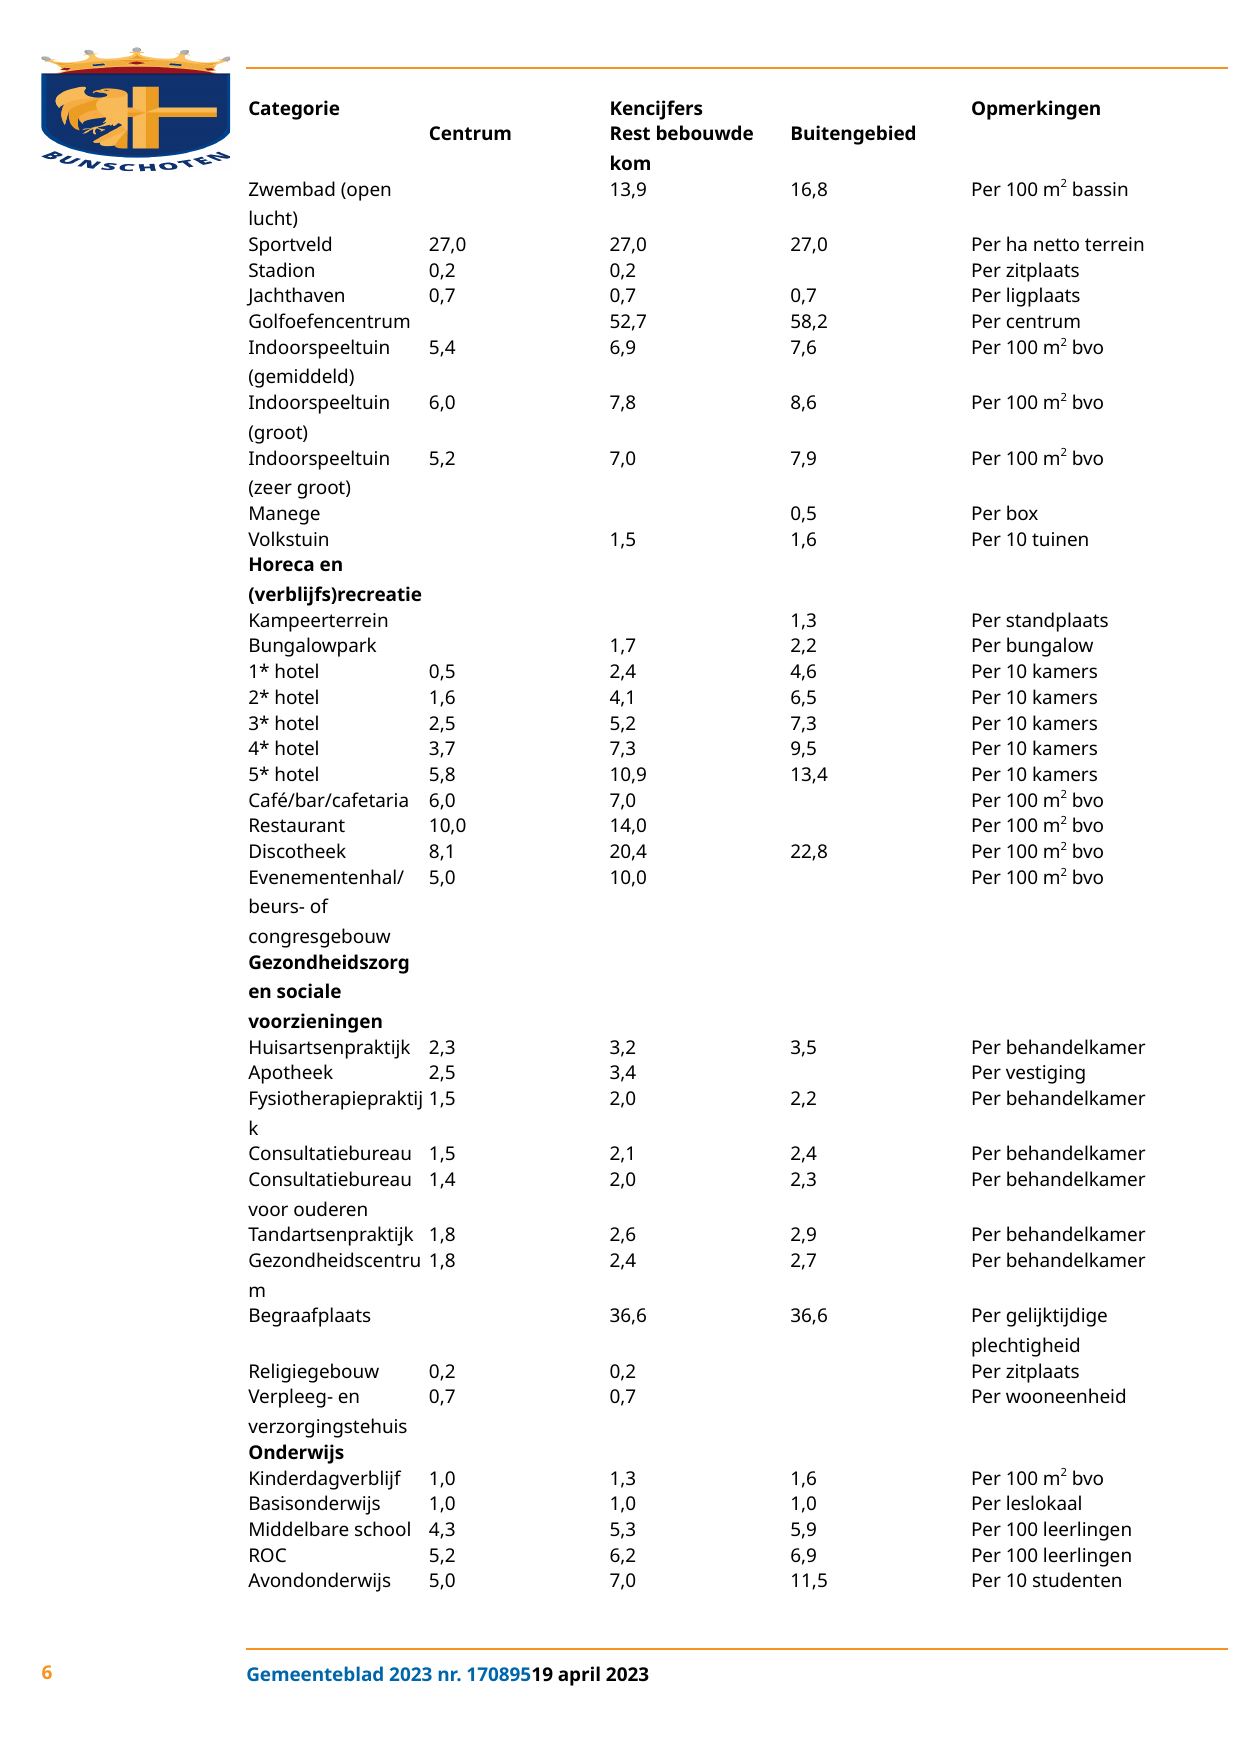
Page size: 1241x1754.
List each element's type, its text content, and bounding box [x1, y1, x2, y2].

table_cell Café/bar/cafetaria [248, 787, 429, 813]
table_cell 2,7 [790, 1248, 971, 1303]
table_cell 5,2 [429, 445, 609, 500]
table_cell [429, 526, 609, 551]
table_header [790, 95, 971, 121]
table_cell 5,2 [429, 1542, 609, 1568]
table_header Kencijfers [609, 95, 790, 121]
table_cell 27,0 [790, 231, 971, 257]
table_cell 1,0 [609, 1491, 790, 1516]
table_cell Kinderdagverblijf [248, 1465, 429, 1491]
table_cell Avondonderwijs [248, 1568, 429, 1593]
table_cell Bungalowpark [248, 633, 429, 658]
table_cell 10,9 [609, 761, 790, 787]
table_cell 27,0 [609, 231, 790, 257]
table_cell Stadion [248, 257, 429, 283]
table_cell [790, 257, 971, 283]
table_cell 6,2 [609, 1542, 790, 1568]
table_cell 1* hotel [248, 658, 429, 684]
table_cell 4,3 [429, 1516, 609, 1542]
table_cell Per bungalow [971, 633, 1152, 658]
table_cell 1,6 [790, 1465, 971, 1491]
table_cell Per behandelkamer [971, 1034, 1152, 1059]
table_cell 11,5 [790, 1568, 971, 1593]
table_cell 7,0 [609, 1568, 790, 1593]
table_cell [790, 551, 971, 607]
table_cell 1,3 [609, 1465, 790, 1491]
table_cell Tandartsenpraktijk [248, 1222, 429, 1247]
table_cell Centrum [429, 121, 609, 176]
table_cell 2,5 [429, 710, 609, 735]
table_cell 0,7 [609, 1384, 790, 1439]
table_cell [971, 1439, 1152, 1465]
table_cell 3,4 [609, 1060, 790, 1085]
table_cell Discotheek [248, 838, 429, 864]
table_cell 3* hotel [248, 710, 429, 735]
table_cell 36,6 [609, 1303, 790, 1358]
table_cell 7,3 [609, 735, 790, 761]
table_cell 4* hotel [248, 735, 429, 761]
table_cell 2,5 [429, 1060, 609, 1085]
table_cell Apotheek [248, 1060, 429, 1085]
table_cell 5,0 [429, 1568, 609, 1593]
table_cell 52,7 [609, 308, 790, 334]
table_cell Per 10 kamers [971, 710, 1152, 735]
table_cell Per 100 m2 bvo [971, 334, 1152, 389]
table_cell [790, 1060, 971, 1085]
table_cell Per wooneenheid [971, 1384, 1152, 1439]
table_cell Per gelijktijdige plechtigheid [971, 1303, 1152, 1358]
table_cell Per behandelkamer [971, 1166, 1152, 1222]
table_cell 9,5 [790, 735, 971, 761]
table_cell [971, 949, 1152, 1034]
table_cell Per 100 m2 bvo [971, 813, 1152, 838]
table_cell 3,7 [429, 735, 609, 761]
table_cell Per 100 m2 bvo [971, 1465, 1152, 1491]
table_cell [429, 551, 609, 607]
table_cell Consultatiebureau [248, 1141, 429, 1166]
table_cell [429, 633, 609, 658]
table_cell [429, 308, 609, 334]
table_cell 2,4 [790, 1141, 971, 1166]
table_cell 0,7 [609, 283, 790, 308]
table_header Opmerkingen [971, 95, 1152, 121]
table_cell Per zitplaats [971, 257, 1152, 283]
table_cell Rest bebouwde kom [609, 121, 790, 176]
table_cell 20,4 [609, 838, 790, 864]
table_cell 2,9 [790, 1222, 971, 1247]
table_cell 22,8 [790, 838, 971, 864]
table_cell Per 100 leerlingen [971, 1542, 1152, 1568]
table_cell Onderwijs [248, 1439, 429, 1465]
table_cell Buitengebied [790, 121, 971, 176]
table_cell 0,2 [429, 257, 609, 283]
table_cell 8,6 [790, 389, 971, 445]
table_cell 1,8 [429, 1222, 609, 1247]
table_cell 2,6 [609, 1222, 790, 1247]
table_cell Religiegebouw [248, 1358, 429, 1384]
table_cell Per behandelkamer [971, 1085, 1152, 1141]
table_cell 0,2 [609, 1358, 790, 1384]
table_cell Per zitplaats [971, 1358, 1152, 1384]
table_cell 36,6 [790, 1303, 971, 1358]
table_cell 2,1 [609, 1141, 790, 1166]
table_cell 7,8 [609, 389, 790, 445]
table_cell Per behandelkamer [971, 1222, 1152, 1247]
table_cell 2* hotel [248, 684, 429, 710]
table_cell [790, 864, 971, 949]
table_cell Indoorspeeltuin (groot) [248, 389, 429, 445]
table_cell 5,0 [429, 864, 609, 949]
table_cell Per centrum [971, 308, 1152, 334]
table_cell Per 100 m2 bassin [971, 176, 1152, 231]
table_cell 58,2 [790, 308, 971, 334]
table_cell [429, 500, 609, 526]
table_cell 5,3 [609, 1516, 790, 1542]
table_cell Zwembad (open lucht) [248, 176, 429, 231]
table_cell Restaurant [248, 813, 429, 838]
table_cell 0,2 [429, 1358, 609, 1384]
table_cell Per 10 tuinen [971, 526, 1152, 551]
table_cell [609, 500, 790, 526]
table_cell 5,8 [429, 761, 609, 787]
table_cell 7,3 [790, 710, 971, 735]
table_cell [790, 813, 971, 838]
table_cell 2,0 [609, 1085, 790, 1141]
table_cell 2,0 [609, 1166, 790, 1222]
table_cell Basisonderwijs [248, 1491, 429, 1516]
table_cell Per behandelkamer [971, 1141, 1152, 1166]
table_cell Per 100 m2 bvo [971, 787, 1152, 813]
table_cell 10,0 [429, 813, 609, 838]
table_cell Gezondheidszorg en sociale voorzieningen [248, 949, 429, 1034]
table_cell 1,0 [429, 1465, 609, 1491]
table_cell Per 100 m2 bvo [971, 864, 1152, 949]
table_cell [971, 121, 1152, 176]
table_cell 1,6 [790, 526, 971, 551]
table_cell Per ligplaats [971, 283, 1152, 308]
table_cell Middelbare school [248, 1516, 429, 1542]
table_cell 1,5 [609, 526, 790, 551]
table_cell Begraafplaats [248, 1303, 429, 1358]
table_cell Volkstuin [248, 526, 429, 551]
table_cell 0,5 [790, 500, 971, 526]
table_cell Consultatiebureau voor ouderen [248, 1166, 429, 1222]
table_cell 6,9 [790, 1542, 971, 1568]
table_cell [429, 949, 609, 1034]
table_cell Evenementenhal/beurs- of congresgebouw [248, 864, 429, 949]
table_cell [609, 1439, 790, 1465]
table_cell 1,5 [429, 1141, 609, 1166]
table_cell 1,0 [429, 1491, 609, 1516]
table_cell [429, 1439, 609, 1465]
table_cell Per 100 m2 bvo [971, 445, 1152, 500]
table_cell [429, 176, 609, 231]
table_cell Per behandelkamer [971, 1248, 1152, 1303]
table_cell 6,0 [429, 389, 609, 445]
table_cell 13,4 [790, 761, 971, 787]
table_cell Per ha netto terrein [971, 231, 1152, 257]
table_cell Per 10 kamers [971, 684, 1152, 710]
table_cell 0,5 [429, 658, 609, 684]
table_cell [429, 1303, 609, 1358]
table_cell Manege [248, 500, 429, 526]
table_cell 3,5 [790, 1034, 971, 1059]
table_cell 1,6 [429, 684, 609, 710]
table_cell 16,8 [790, 176, 971, 231]
table_cell 1,3 [790, 607, 971, 632]
table_cell Huisartsenpraktijk [248, 1034, 429, 1059]
table_cell 3,2 [609, 1034, 790, 1059]
table_cell 7,0 [609, 445, 790, 500]
table_cell 10,0 [609, 864, 790, 949]
table_cell 7,9 [790, 445, 971, 500]
table_header [429, 95, 609, 121]
table_cell [971, 551, 1152, 607]
table_cell ROC [248, 1542, 429, 1568]
table_cell 8,1 [429, 838, 609, 864]
table_cell [790, 787, 971, 813]
table_cell 2,4 [609, 658, 790, 684]
table_cell 7,0 [609, 787, 790, 813]
table_cell Fysiotherapiepraktijk [248, 1085, 429, 1141]
table_cell 6,5 [790, 684, 971, 710]
table_cell [248, 121, 429, 176]
table_cell Per leslokaal [971, 1491, 1152, 1516]
table_cell 0,7 [790, 283, 971, 308]
table_cell Per 10 kamers [971, 658, 1152, 684]
table_cell Per 10 studenten [971, 1568, 1152, 1593]
table_cell 14,0 [609, 813, 790, 838]
table_cell 13,9 [609, 176, 790, 231]
table_cell 5,4 [429, 334, 609, 389]
table_cell [429, 607, 609, 632]
table_cell Jachthaven [248, 283, 429, 308]
table_cell 4,1 [609, 684, 790, 710]
table_cell Indoorspeeltuin (gemiddeld) [248, 334, 429, 389]
table_cell Per vestiging [971, 1060, 1152, 1085]
table_cell 6,0 [429, 787, 609, 813]
table_cell 6,9 [609, 334, 790, 389]
table_cell [790, 1439, 971, 1465]
table_cell [790, 949, 971, 1034]
table_cell Per standplaats [971, 607, 1152, 632]
table_cell [609, 607, 790, 632]
table_cell Horeca en (verblijfs)recreatie [248, 551, 429, 607]
table_header Categorie [248, 95, 429, 121]
table_cell 7,6 [790, 334, 971, 389]
table_cell 2,2 [790, 1085, 971, 1141]
table_cell [609, 551, 790, 607]
table_cell Per 10 kamers [971, 735, 1152, 761]
table_cell [790, 1358, 971, 1384]
table_cell 1,5 [429, 1085, 609, 1141]
table_cell 0,7 [429, 283, 609, 308]
table_cell 2,4 [609, 1248, 790, 1303]
table_cell 2,3 [429, 1034, 609, 1059]
table_cell Per 10 kamers [971, 761, 1152, 787]
table_cell 1,8 [429, 1248, 609, 1303]
table_cell 1,7 [609, 633, 790, 658]
table_cell 2,3 [790, 1166, 971, 1222]
table_cell 1,4 [429, 1166, 609, 1222]
table_cell 5,2 [609, 710, 790, 735]
table_cell 0,2 [609, 257, 790, 283]
table_cell Indoorspeeltuin (zeer groot) [248, 445, 429, 500]
table_cell 4,6 [790, 658, 971, 684]
table_cell 2,2 [790, 633, 971, 658]
table_cell Verpleeg- en verzorgingstehuis [248, 1384, 429, 1439]
table_cell Kampeerterrein [248, 607, 429, 632]
table_cell Per box [971, 500, 1152, 526]
table_cell Per 100 m2 bvo [971, 389, 1152, 445]
picture [41, 47, 231, 172]
table_cell 1,0 [790, 1491, 971, 1516]
table_cell 5,9 [790, 1516, 971, 1542]
table_cell Golfoefencentrum [248, 308, 429, 334]
table_cell Gezondheidscentrum [248, 1248, 429, 1303]
table_cell Per 100 m2 bvo [971, 838, 1152, 864]
table_cell Per 100 leerlingen [971, 1516, 1152, 1542]
table_cell [790, 1384, 971, 1439]
table_cell [609, 949, 790, 1034]
table_cell 27,0 [429, 231, 609, 257]
table_cell 5* hotel [248, 761, 429, 787]
table_cell Sportveld [248, 231, 429, 257]
table_cell 0,7 [429, 1384, 609, 1439]
